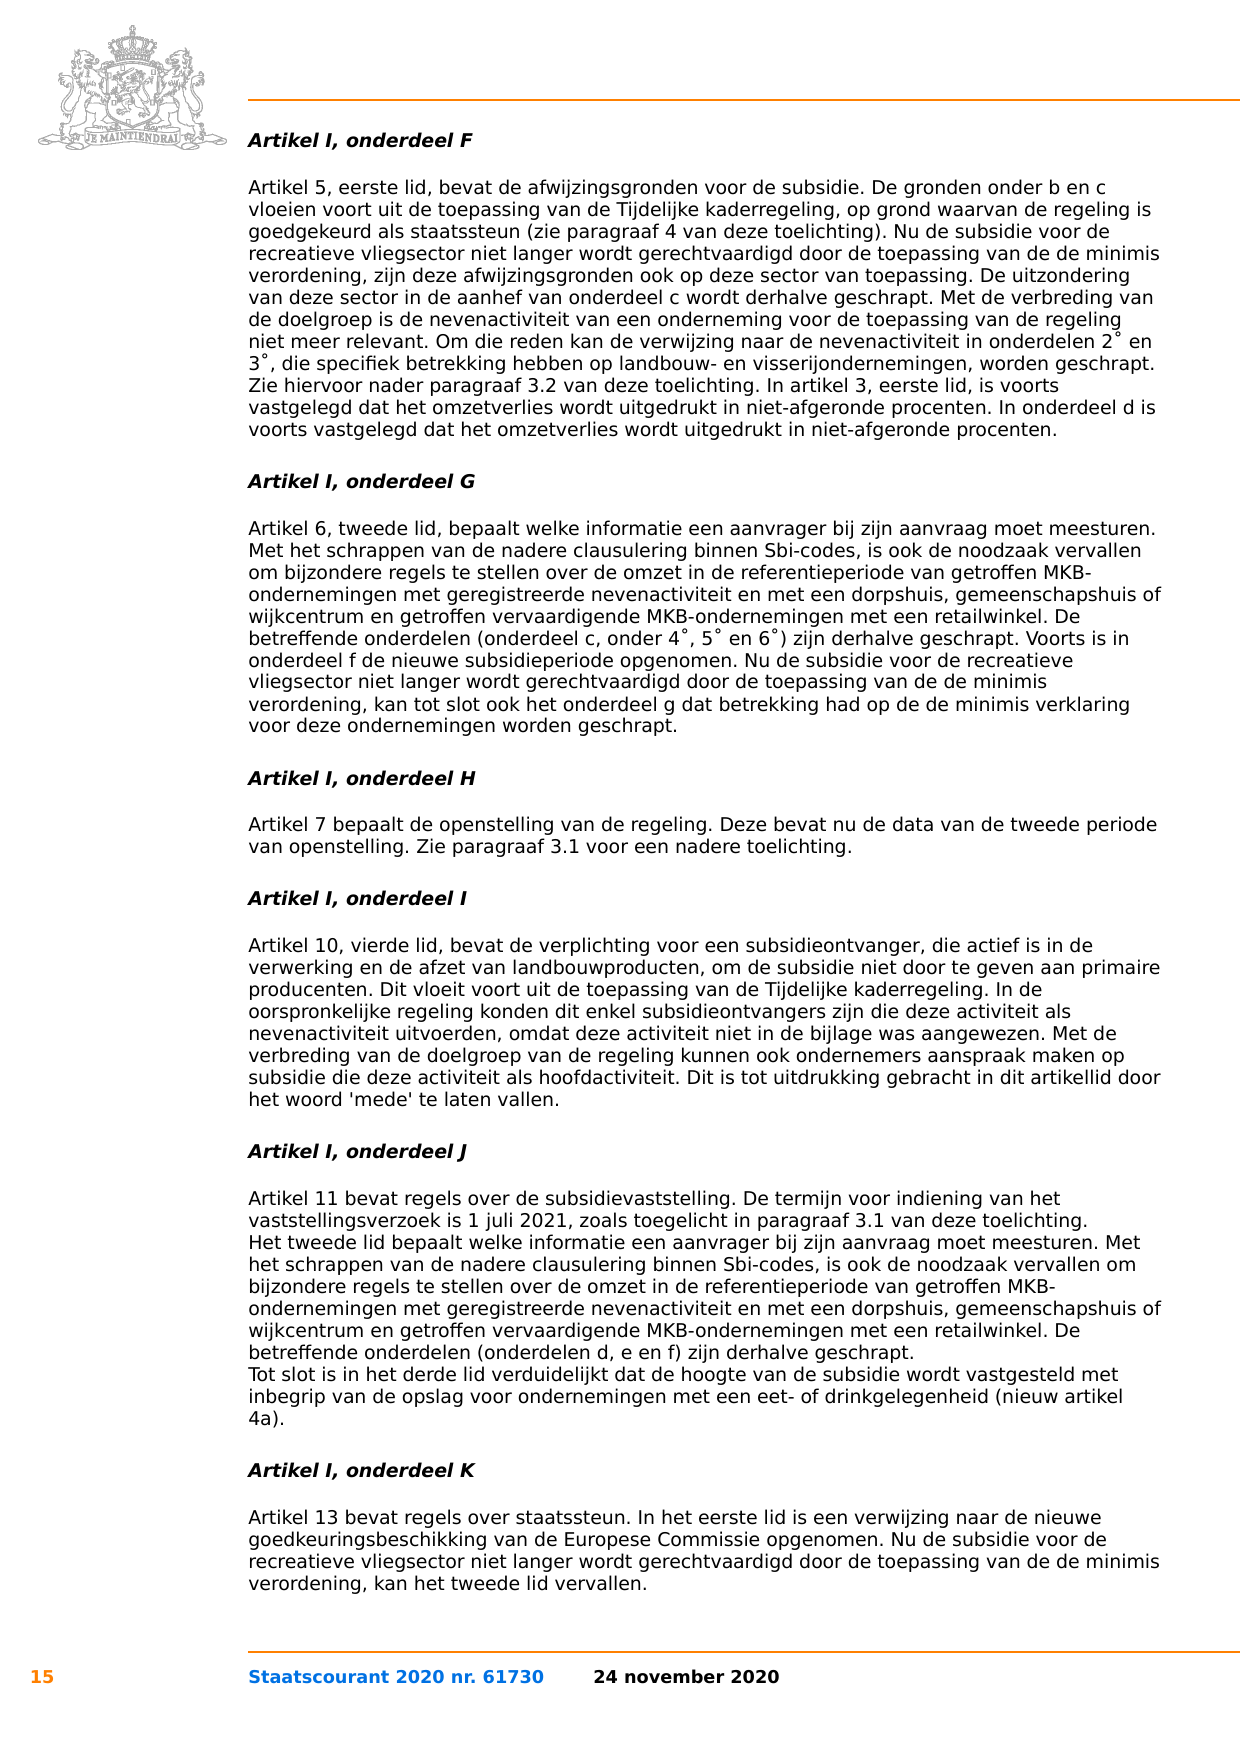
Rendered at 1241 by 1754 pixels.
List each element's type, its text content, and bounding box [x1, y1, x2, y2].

subtitle Artikel I, onderdeel K [248, 1460, 1163, 1482]
text Tot slot is in het derde lid verduidelijkt dat de hoogte van de subsidie wordt vastgesteld met inbegrip van de opslag voor ondernemingen met een eet- of drinkgelegenheid (nieuw artikel 4a). [248, 1364, 1163, 1430]
subtitle Artikel I, onderdeel G [248, 471, 1163, 493]
text Artikel 7 bepaalt de openstelling van de regeling. Deze bevat nu de data van de tweede periode van openstelling. Zie paragraaf 3.1 voor een nadere toelichting. [248, 814, 1163, 858]
text Artikel 10, vierde lid, bevat de verplichting voor een subsidieontvanger, die actief is in de verwerking en de afzet van landbouwproducten, om de subsidie niet door te geven aan primaire producenten. Dit vloeit voort uit de toepassing van de Tijdelijke kaderregeling. In de oorspronkelijke regeling konden dit enkel subsidieontvangers zijn die deze activiteit als nevenactiviteit uitvoerden, omdat deze activiteit niet in de bijlage was aangewezen. Met de verbreding van de doelgroep van de regeling kunnen ook ondernemers aanspraak maken op subsidie die deze activiteit als hoofdactiviteit. Dit is tot uitdrukking gebracht in dit artikellid door het woord 'mede' te laten vallen. [248, 935, 1163, 1111]
text Artikel 13 bevat regels over staatssteun. In het eerste lid is een verwijzing naar de nieuwe goedkeuringsbeschikking van de Europese Commissie opgenomen. Nu de subsidie voor de recreatieve vliegsector niet langer wordt gerechtvaardigd door de toepassing van de de minimis verordening, kan het tweede lid vervallen. [248, 1507, 1163, 1595]
text Artikel 5, eerste lid, bevat de afwijzingsgronden voor de subsidie. De gronden onder b en c vloeien voort uit de toepassing van de Tijdelijke kaderregeling, op grond waarvan de regeling is goedgekeurd als staatssteun (zie paragraaf 4 van deze toelichting). Nu de subsidie voor de recreatieve vliegsector niet langer wordt gerechtvaardigd door de toepassing van de de minimis verordening, zijn deze afwijzingsgronden ook op deze sector van toepassing. De uitzondering van deze sector in de aanhef van onderdeel c wordt derhalve geschrapt. Met de verbreding van de doelgroep is de nevenactiviteit van een onderneming voor de toepassing van de regeling niet meer relevant. Om die reden kan de verwijzing naar de nevenactiviteit in onderdelen 2˚ en 3˚, die specifiek betrekking hebben op landbouw- en visserijondernemingen, worden geschrapt. Zie hiervoor nader paragraaf 3.2 van deze toelichting. In artikel 3, eerste lid, is voorts vastgelegd dat het omzetverlies wordt uitgedrukt in niet-afgeronde procenten. In onderdeel d is voorts vastgelegd dat het omzetverlies wordt uitgedrukt in niet-afgeronde procenten. [248, 177, 1163, 441]
subtitle Artikel I, onderdeel I [248, 888, 1163, 910]
subtitle Artikel I, onderdeel J [248, 1141, 1163, 1163]
subtitle Artikel I, onderdeel F [248, 130, 1163, 152]
text Het tweede lid bepaalt welke informatie een aanvrager bij zijn aanvraag moet meesturen. Met het schrappen van de nadere clausulering binnen Sbi-codes, is ook de noodzaak vervallen om bijzondere regels te stellen over de omzet in de referentieperiode van getroffen MKB-ondernemingen met geregistreerde nevenactiviteit en met een dorpshuis, gemeenschapshuis of wijkcentrum en getroffen vervaardigende MKB-ondernemingen met een retailwinkel. De betreffende onderdelen (onderdelen d, e en f) zijn derhalve geschrapt. [248, 1232, 1163, 1364]
subtitle Artikel I, onderdeel H [248, 767, 1163, 789]
text Artikel 11 bevat regels over de subsidievaststelling. De termijn voor indiening van het vaststellingsverzoek is 1 juli 2021, zoals toegelicht in paragraaf 3.1 van deze toelichting. [248, 1188, 1163, 1232]
picture [38, 25, 227, 150]
text Artikel 6, tweede lid, bepaalt welke informatie een aanvrager bij zijn aanvraag moet meesturen. Met het schrappen van de nadere clausulering binnen Sbi-codes, is ook de noodzaak vervallen om bijzondere regels te stellen over de omzet in de referentieperiode van getroffen MKB-ondernemingen met geregistreerde nevenactiviteit en met een dorpshuis, gemeenschapshuis of wijkcentrum en getroffen vervaardigende MKB-ondernemingen met een retailwinkel. De betreffende onderdelen (onderdeel c, onder 4˚, 5˚ en 6˚) zijn derhalve geschrapt. Voorts is in onderdeel f de nieuwe subsidieperiode opgenomen. Nu de subsidie voor de recreatieve vliegsector niet langer wordt gerechtvaardigd door de toepassing van de de minimis verordening, kan tot slot ook het onderdeel g dat betrekking had op de de minimis verklaring voor deze ondernemingen worden geschrapt. [248, 518, 1163, 737]
